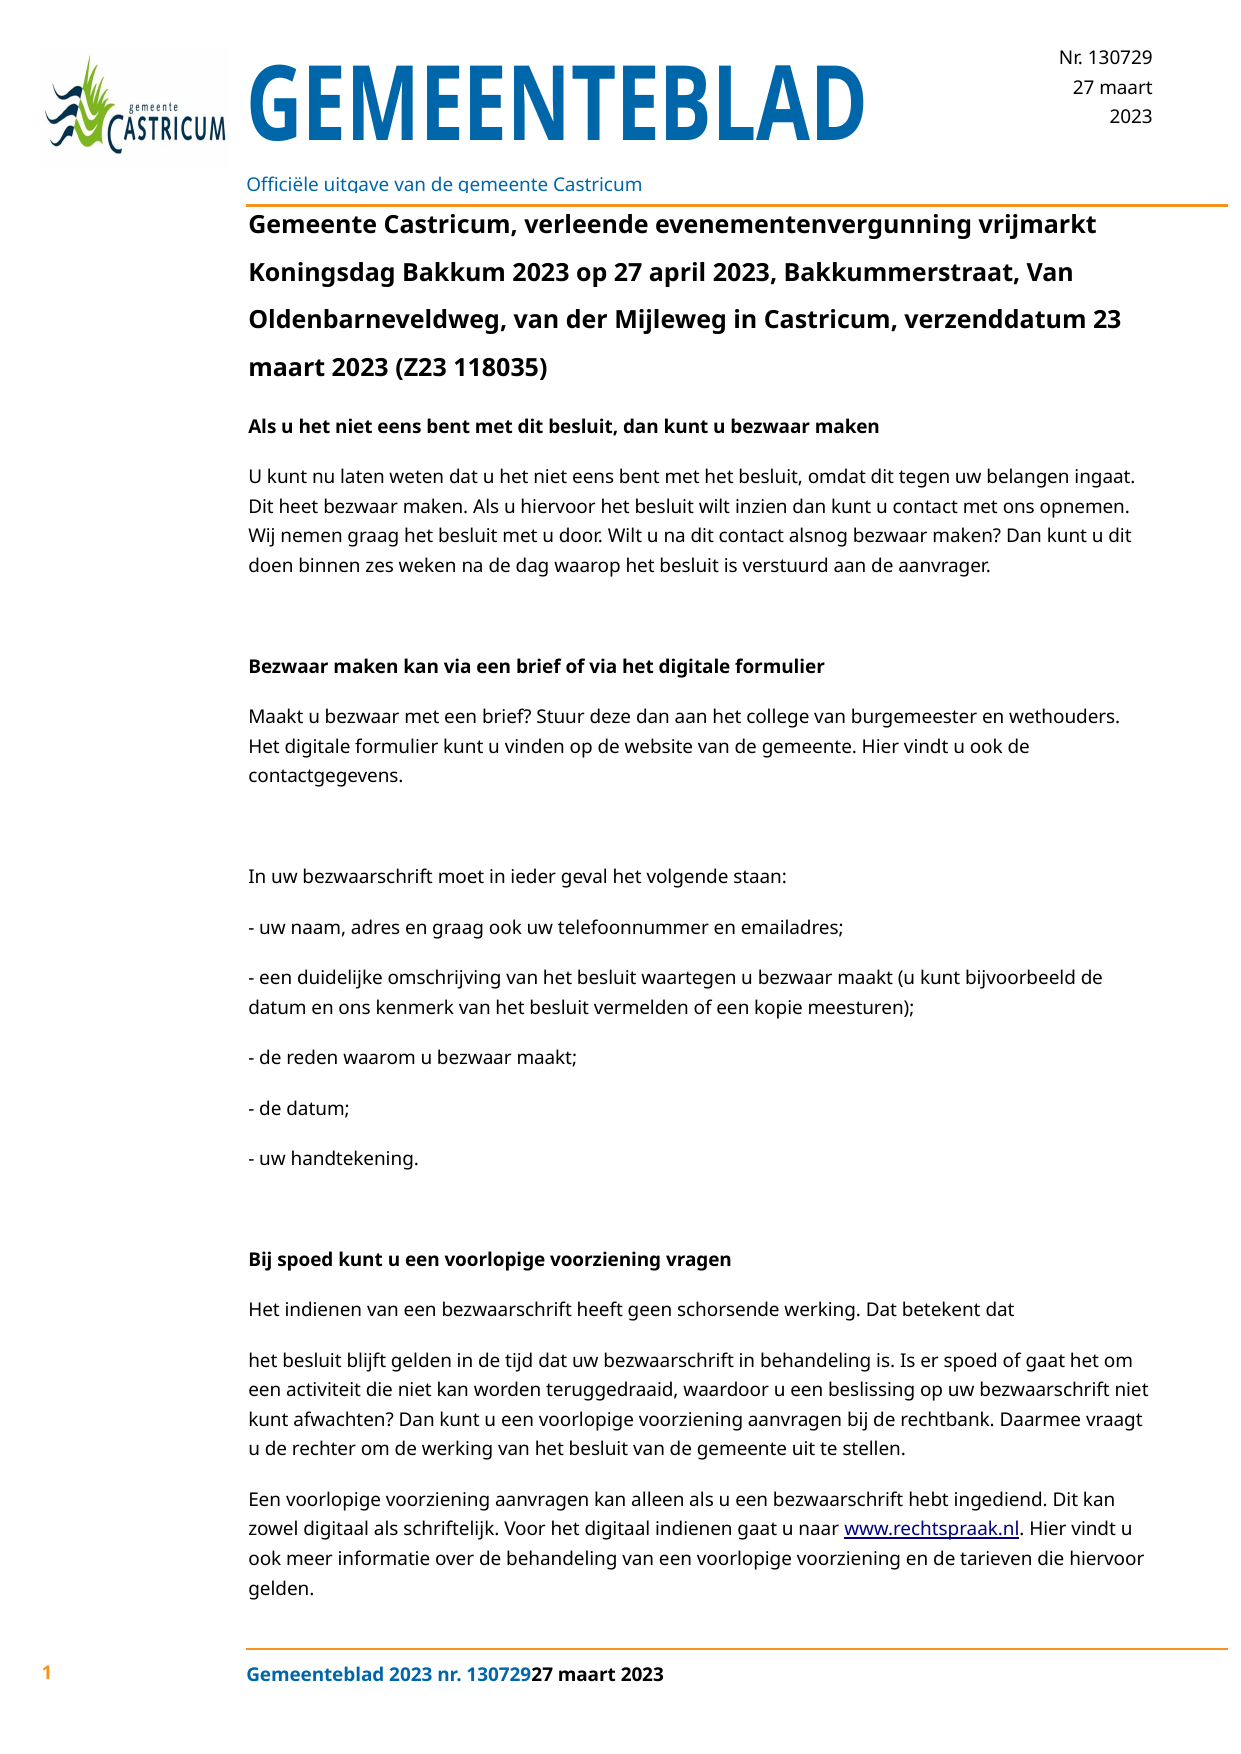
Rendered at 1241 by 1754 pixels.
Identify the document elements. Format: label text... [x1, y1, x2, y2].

text - uw naam, adres en graag ook uw telefoonnummer en emailadres; [248, 914, 1152, 940]
text Bij spoed kunt u een voorlopige voorziening vragen [248, 1246, 1152, 1272]
picture [41, 47, 231, 172]
text Als u het niet eens bent met dit besluit, dan kunt u bezwaar maken [248, 413, 1152, 439]
text het besluit blijft gelden in de tijd dat uw bezwaarschrift in behandeling is. Is er spoed of gaat het om een activiteit die niet kan worden teruggedraaid, waardoor u een beslissing op uw bezwaarschrift niet kunt afwachten? Dan kunt u een voorlopige voorziening aanvragen bij de rechtbank. Daarmee vraagt u de rechter om de werking van het besluit van de gemeente uit te stellen. [248, 1347, 1152, 1461]
text Bezwaar maken kan via een brief of via het digitale formulier [248, 653, 1152, 679]
text Maakt u bezwaar met een brief? Stuur deze dan aan het college van burgemeester en wethouders. Het digitale formulier kunt u vinden op de website van de gemeente. Hier vindt u ook de contactgegevens. [248, 703, 1152, 788]
text - de reden waarom u bezwaar maakt; [248, 1044, 1152, 1070]
text U kunt nu laten weten dat u het niet eens bent met het besluit, omdat dit tegen uw belangen ingaat. Dit heet bezwaar maken. Als u hiervoor het besluit wilt inzien dan kunt u contact met ons opnemen. Wij nemen graag het besluit met u door. Wilt u na dit contact alsnog bezwaar maken? Dan kunt u dit doen binnen zes weken na de dag waarop het besluit is verstuurd aan de aanvrager. [248, 463, 1152, 578]
text In uw bezwaarschrift moet in ieder geval het volgende staan: [248, 863, 1152, 889]
text Het indienen van een bezwaarschrift heeft geen schorsende werking. Dat betekent dat [248, 1296, 1152, 1322]
text Gemeente Castricum, verleende evenementenvergunning vrijmarkt Koningsdag Bakkum 2023 op 27 april 2023, Bakkummerstraat, Van Oldenbarneveldweg, van der Mijleweg in Castricum, verzenddatum 23 maart 2023 (Z23 118035) [248, 207, 1152, 384]
text - een duidelijke omschrijving van het besluit waartegen u bezwaar maakt (u kunt bijvoorbeeld de datum en ons kenmerk van het besluit vermelden of een kopie meesturen); [248, 964, 1152, 1020]
text - de datum; [248, 1095, 1152, 1121]
text Een voorlopige voorziening aanvragen kan alleen als u een bezwaarschrift hebt ingediend. Dit kan zowel digitaal als schriftelijk. Voor het digitaal indienen gaat u naar www.rechtspraak.nl. Hier vindt u ook meer informatie over de behandeling van een voorlopige voorziening en de tarieven die hiervoor gelden. [248, 1486, 1152, 1601]
text - uw handtekening. [248, 1145, 1152, 1171]
